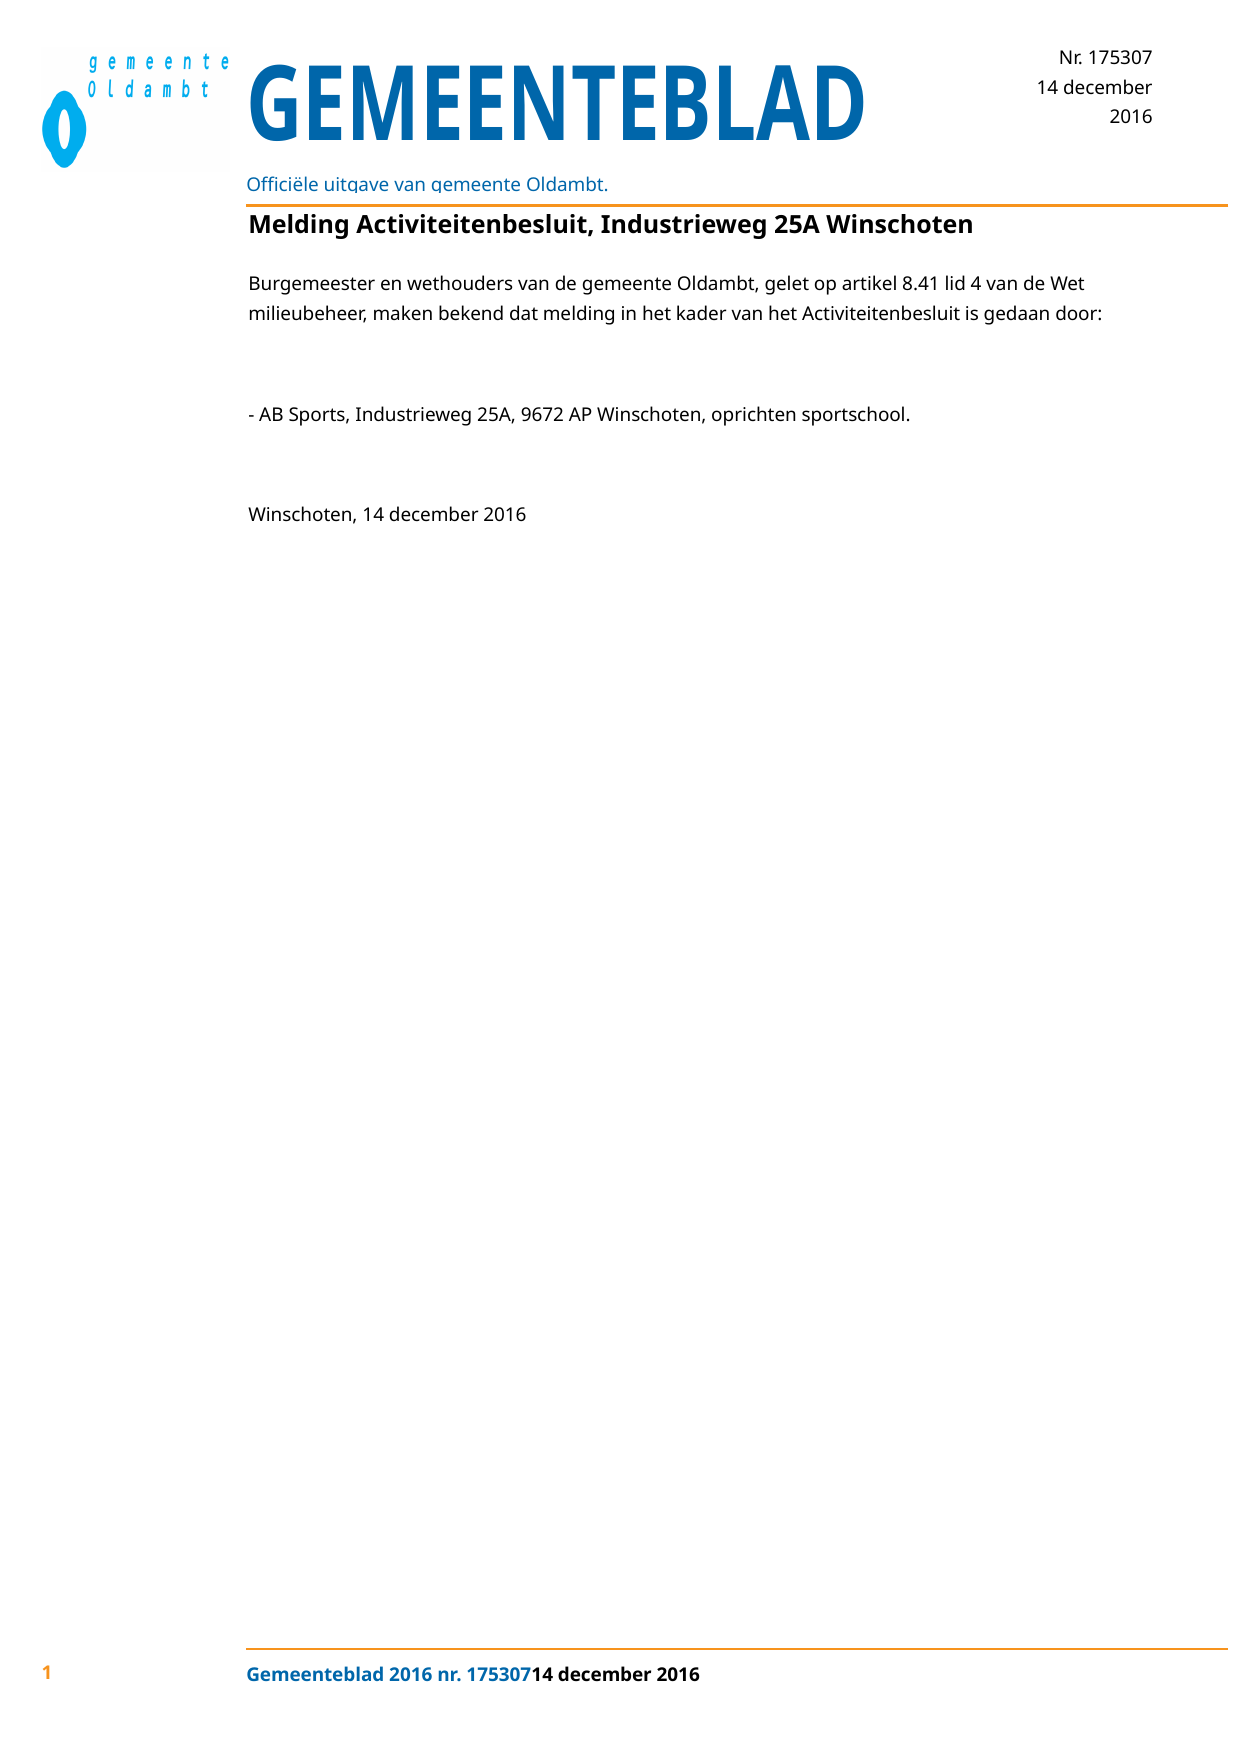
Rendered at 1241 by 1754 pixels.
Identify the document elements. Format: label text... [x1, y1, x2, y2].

text - AB Sports, Industrieweg 25A, 9672 AP Winschoten, oprichten sportschool. [248, 401, 1152, 426]
text Winschoten, 14 december 2016 [248, 502, 1152, 527]
text Burgemeester en wethouders van de gemeente Oldambt, gelet op artikel 8.41 lid 4 van de Wet milieubeheer, maken bekend dat melding in het kader van het Activiteitenbesluit is gedaan door: [248, 270, 1152, 326]
picture [41, 47, 231, 172]
text Melding Activiteitenbesluit, Industrieweg 25A Winschoten [248, 207, 1152, 241]
